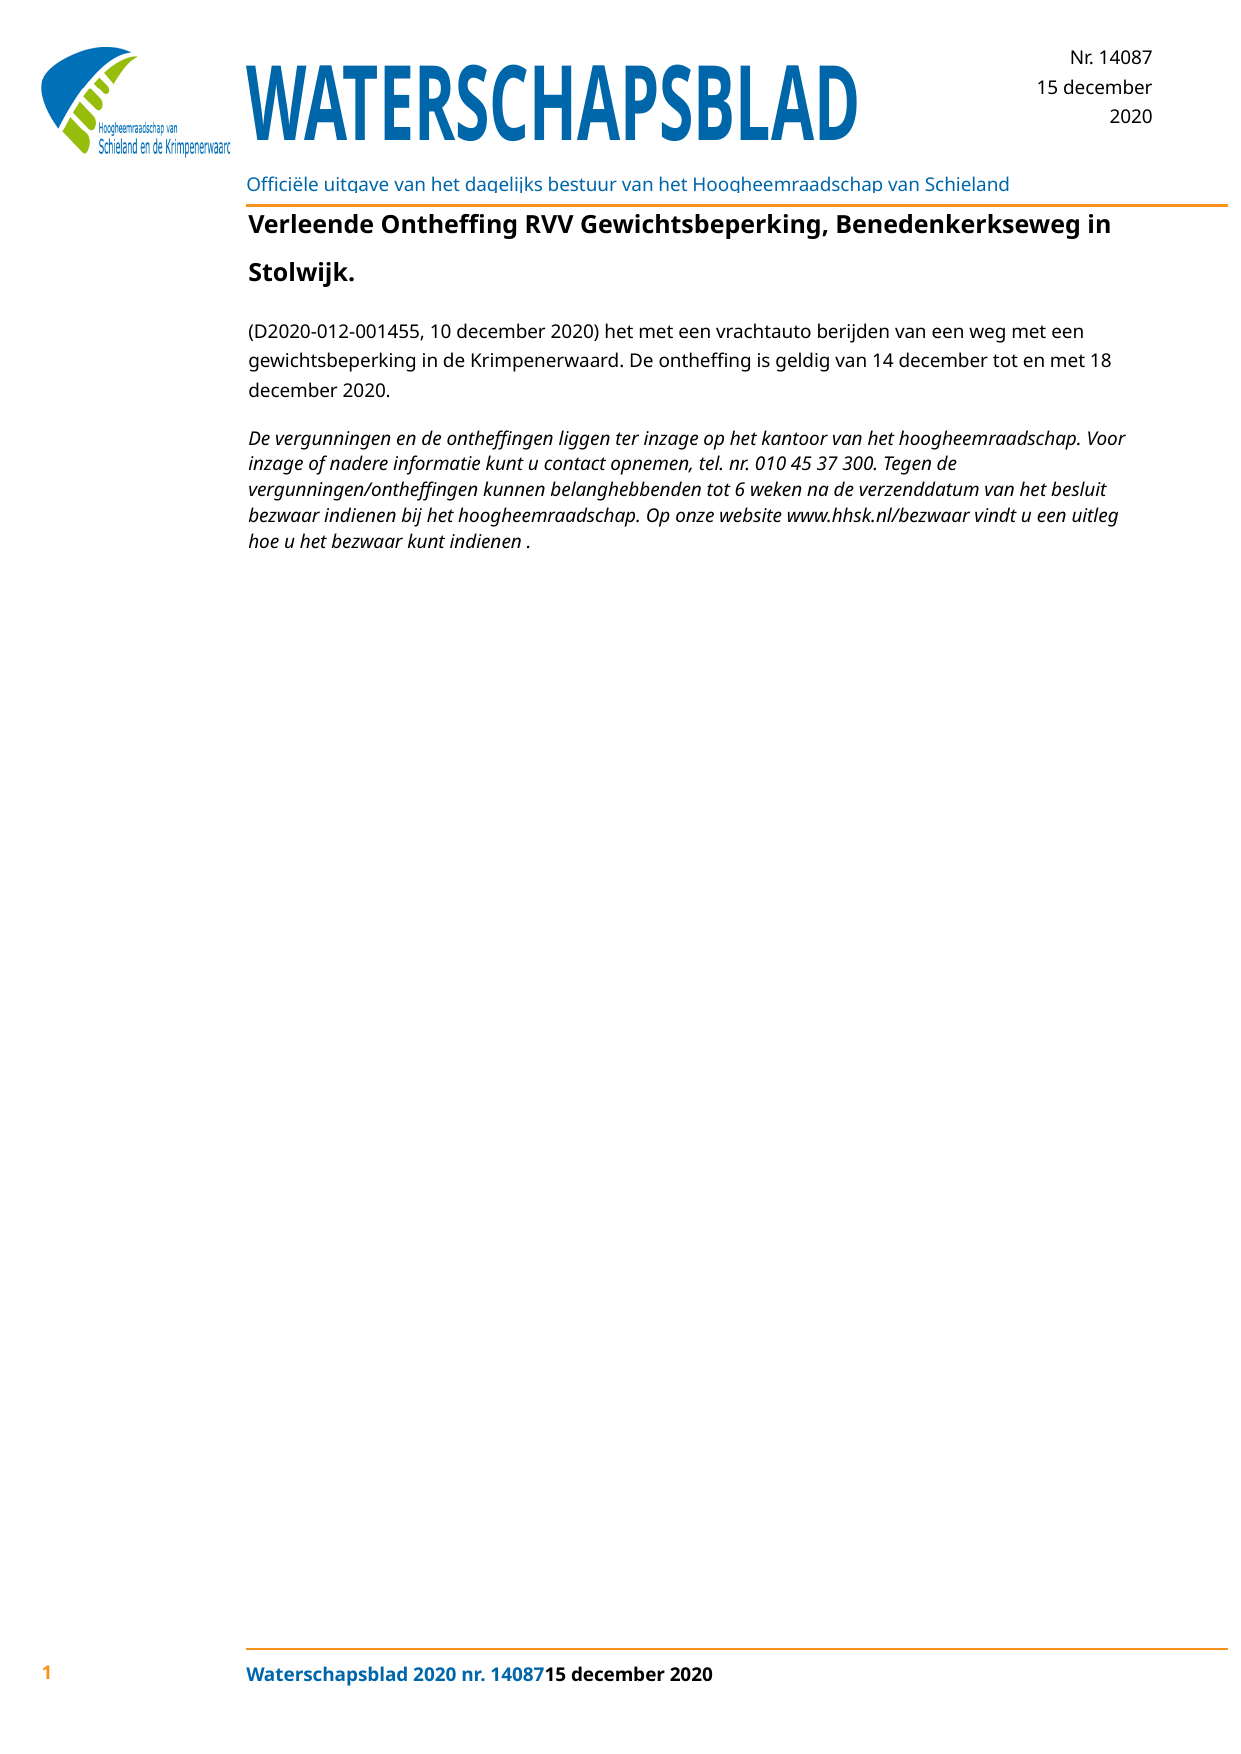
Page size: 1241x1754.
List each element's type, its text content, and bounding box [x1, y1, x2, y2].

text Verleende Ontheffing RVV Gewichtsbeperking, Benedenkerkseweg in Stolwijk. [248, 207, 1152, 288]
text (D2020-012-001455, 10 december 2020) het met een vrachtauto berijden van een weg met een gewichtsbeperking in de Krimpenerwaard. De ontheffing is geldig van 14 december tot en met 18 december 2020. [248, 318, 1152, 403]
picture [41, 47, 231, 172]
text De vergunningen en de ontheffingen liggen ter inzage op het kantoor van het hoogheemraadschap. Voor inzage of nadere informatie kunt u contact opnemen, tel. nr. 010 45 37 300. Tegen de vergunningen/ontheffingen kunnen belanghebbenden tot 6 weken na de verzenddatum van het besluit bezwaar indienen bij het hoogheemraadschap. Op onze website www.hhsk.nl/bezwaar vindt u een uitleg hoe u het bezwaar kunt indienen . [248, 425, 1152, 553]
